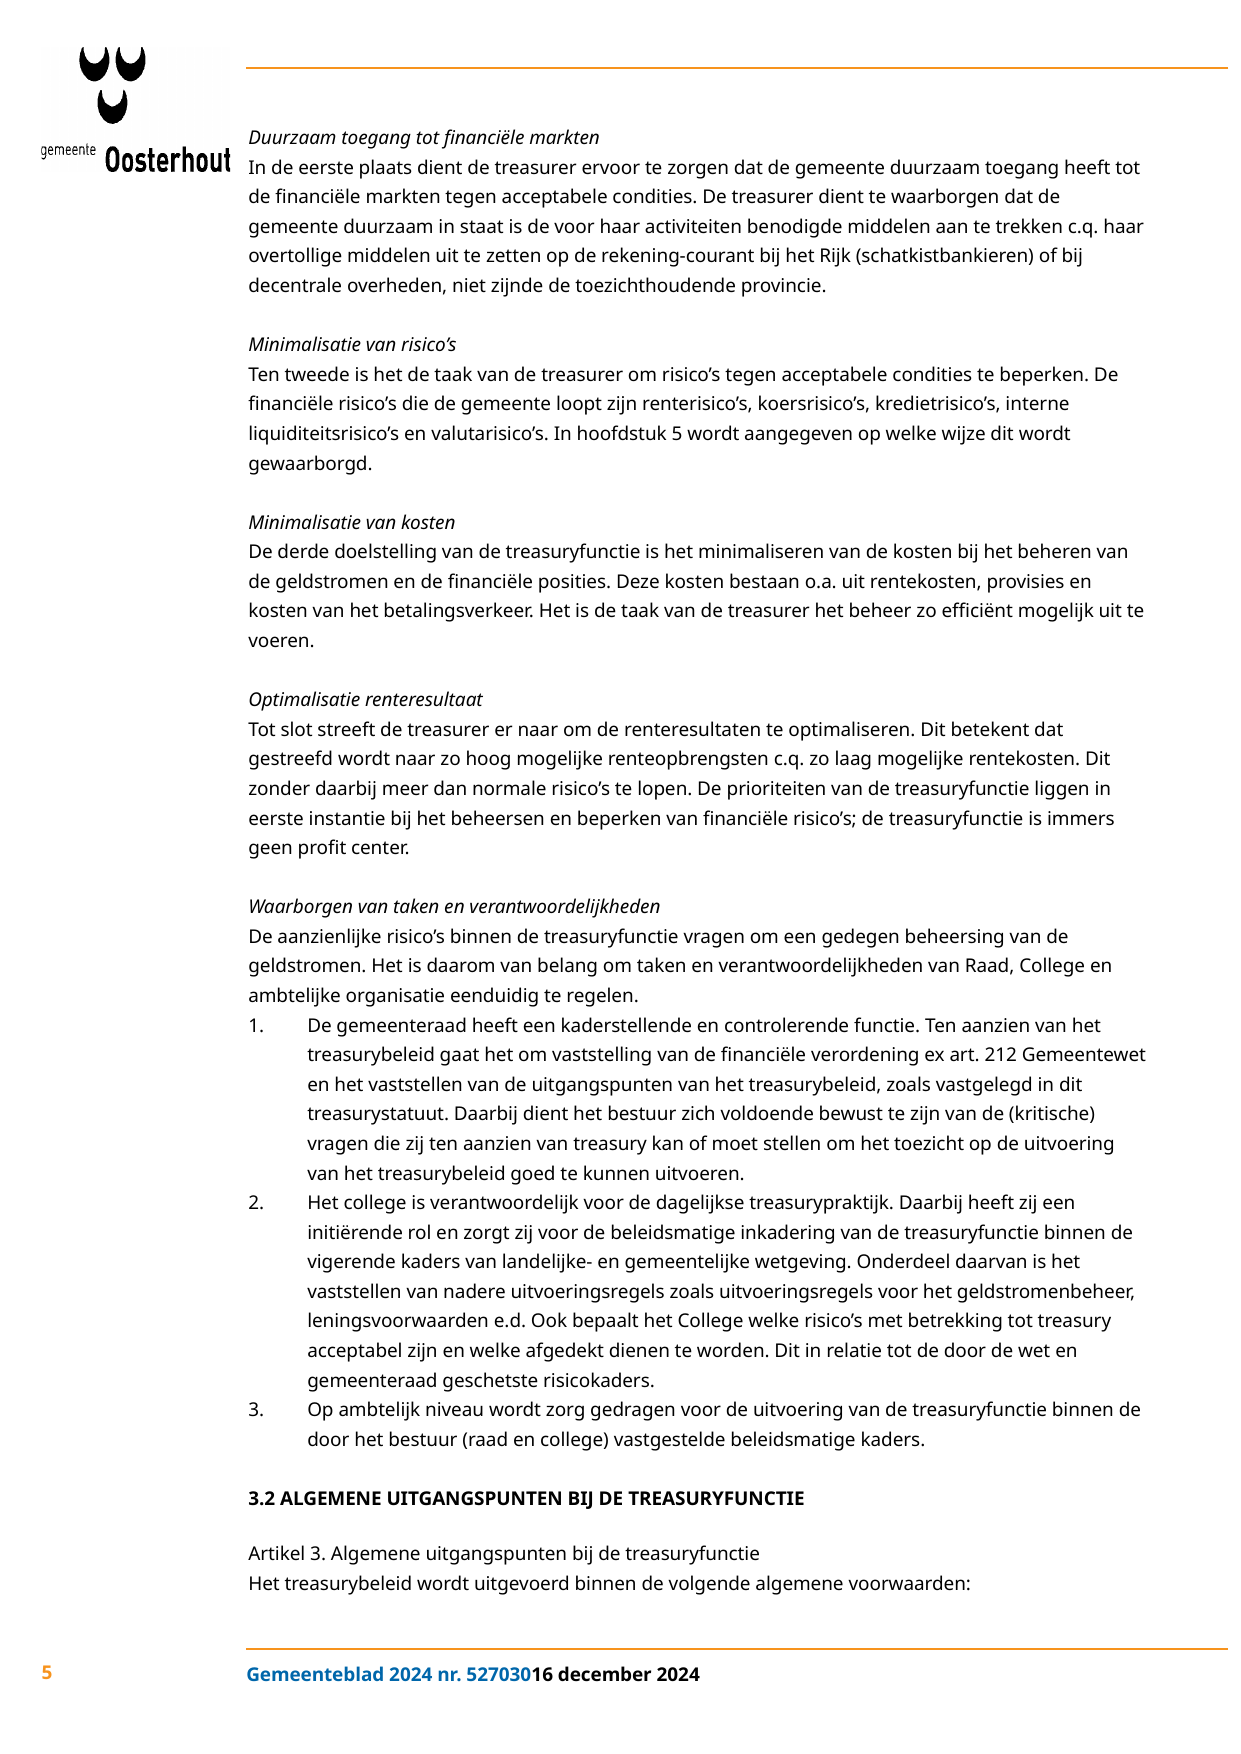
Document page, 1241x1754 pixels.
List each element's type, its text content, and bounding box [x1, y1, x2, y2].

table_header Artikel 3. Algemene uitgangspunten bij de treasuryfunctie Het treasurybeleid wordt uitgevoerd binnen de volgende algemene voorwaarden: [248, 1541, 1152, 1596]
text In de eerste plaats dient de treasurer ervoor te zorgen dat de gemeente duurzaam toegang heeft tot de financiële markten tegen acceptabele condities. De treasurer dient te waarborgen dat de gemeente duurzaam in staat is de voor haar activiteiten benodigde middelen aan te trekken c.q. haar overtollige middelen uit te zetten op de rekening-courant bij het Rijk (schatkistbankieren) of bij decentrale overheden, niet zijnde de toezichthoudende provincie. [248, 154, 1152, 298]
text Duurzaam toegang tot financiële markten [248, 124, 1152, 150]
list Op ambtelijk niveau wordt zorg gedragen voor de uitvoering van de treasuryfunctie binnen de door het bestuur (raad en college) vastgestelde beleidsmatige kaders. [248, 1396, 1152, 1452]
list Het college is verantwoordelijk voor de dagelijkse treasurypraktijk. Daarbij heeft zij een initiërende rol en zorgt zij voor de beleidsmatige inkadering van de treasuryfunctie binnen de vigerende kaders van landelijke- en gemeentelijke wetgeving. Onderdeel daarvan is het vaststellen van nadere uitvoeringsregels zoals uitvoeringsregels voor het geldstromenbeheer, leningsvoorwaarden e.d. Ook bepaalt het College welke risico’s met betrekking tot treasury acceptabel zijn en welke afgedekt dienen te worden. Dit in relatie tot de door de wet en gemeenteraad geschetste risicokaders. [248, 1189, 1152, 1393]
list De gemeenteraad heeft een kaderstellende en controlerende functie. Ten aanzien van het treasurybeleid gaat het om vaststelling van de financiële verordening ex art. 212 Gemeentewet en het vaststellen van de uitgangspunten van het treasurybeleid, zoals vastgelegd in dit treasurystatuut. Daarbij dient het bestuur zich voldoende bewust te zijn van de (kritische) vragen die zij ten aanzien van treasury kan of moet stellen om het toezicht op de uitvoering van het treasurybeleid goed te kunnen uitvoeren. [248, 1012, 1152, 1186]
text Minimalisatie van risico’s [248, 331, 1152, 357]
text 3.2 ALGEMENE UITGANGSPUNTEN BIJ DE TREASURYFUNCTIE [248, 1485, 1152, 1511]
text Optimalisatie renteresultaat [248, 686, 1152, 712]
picture [41, 47, 231, 172]
text Waarborgen van taken en verantwoordelijkheden [248, 893, 1152, 919]
text De aanzienlijke risico’s binnen de treasuryfunctie vragen om een gedegen beheersing van de geldstromen. Het is daarom van belang om taken en verantwoordelijkheden van Raad, College en ambtelijke organisatie eenduidig te regelen. [248, 923, 1152, 1008]
text Minimalisatie van kosten [248, 509, 1152, 535]
text Ten tweede is het de taak van de treasurer om risico’s tegen acceptabele condities te beperken. De financiële risico’s die de gemeente loopt zijn renterisico’s, koersrisico’s, kredietrisico’s, interne liquiditeitsrisico’s en valutarisico’s. In hoofdstuk 5 wordt aangegeven op welke wijze dit wordt gewaarborgd. [248, 361, 1152, 476]
text Tot slot streeft de treasurer er naar om de renteresultaten te optimaliseren. Dit betekent dat gestreefd wordt naar zo hoog mogelijke renteopbrengsten c.q. zo laag mogelijke rentekosten. Dit zonder daarbij meer dan normale risico’s te lopen. De prioriteiten van de treasuryfunctie liggen in eerste instantie bij het beheersen en beperken van financiële risico’s; de treasuryfunctie is immers geen profit center. [248, 716, 1152, 860]
text De derde doelstelling van de treasuryfunctie is het minimaliseren van de kosten bij het beheren van de geldstromen en de financiële posities. Deze kosten bestaan o.a. uit rentekosten, provisies en kosten van het betalingsverkeer. Het is de taak van de treasurer het beheer zo efficiënt mogelijk uit te voeren. [248, 538, 1152, 653]
